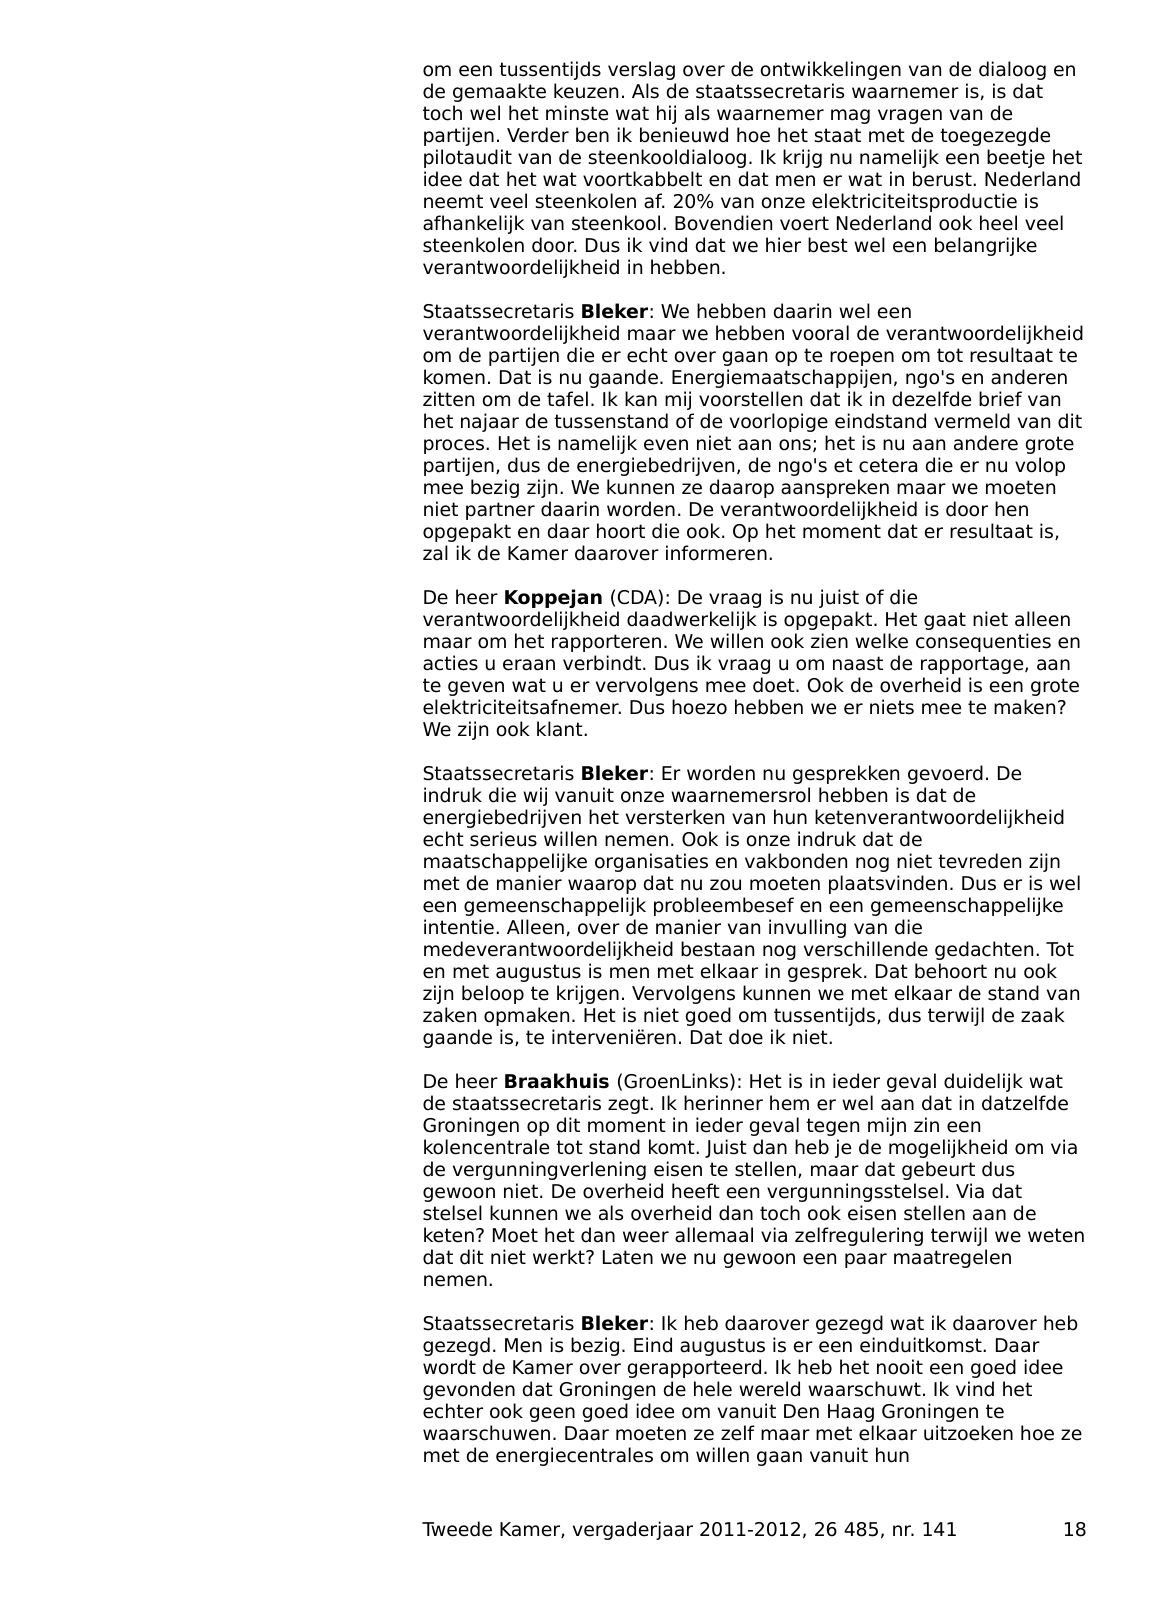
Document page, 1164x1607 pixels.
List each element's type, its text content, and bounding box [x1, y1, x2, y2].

text De heer Braakhuis (GroenLinks): Het is in ieder geval duidelijk wat de staatssecretaris zegt. Ik herinner hem er wel aan dat in datzelfde Groningen op dit moment in ieder geval tegen mijn zin een kolencentrale tot stand komt. Juist dan heb je de mogelijkheid om via de vergunningverlening eisen te stellen, maar dat gebeurt dus gewoon niet. De overheid heeft een vergunningsstelsel. Via dat stelsel kunnen we als overheid dan toch ook eisen stellen aan de keten? Moet het dan weer allemaal via zelfregulering terwijl we weten dat dit niet werkt? Laten we nu gewoon een paar maatregelen nemen. [422, 1071, 1087, 1291]
text De heer Koppejan (CDA): De vraag is nu juist of die verantwoordelijkheid daadwerkelijk is opgepakt. Het gaat niet alleen maar om het rapporteren. We willen ook zien welke consequenties en acties u eraan verbindt. Dus ik vraag u om naast de rapportage, aan te geven wat u er vervolgens mee doet. Ook de overheid is een grote elektriciteitsafnemer. Dus hoezo hebben we er niets mee te maken? We zijn ook klant. [422, 587, 1087, 741]
text Staatssecretaris Bleker: Ik heb daarover gezegd wat ik daarover heb gezegd. Men is bezig. Eind augustus is er een einduitkomst. Daar wordt de Kamer over gerapporteerd. Ik heb het nooit een goed idee gevonden dat Groningen de hele wereld waarschuwt. Ik vind het echter ook geen goed idee om vanuit Den Haag Groningen te waarschuwen. Daar moeten ze zelf maar met elkaar uitzoeken hoe ze met de energiecentrales om willen gaan vanuit hun [422, 1313, 1087, 1467]
text Staatssecretaris Bleker: Er worden nu gesprekken gevoerd. De indruk die wij vanuit onze waarnemersrol hebben is dat de energiebedrijven het versterken van hun ketenverantwoordelijkheid echt serieus willen nemen. Ook is onze indruk dat de maatschappelijke organisaties en vakbonden nog niet tevreden zijn met de manier waarop dat nu zou moeten plaatsvinden. Dus er is wel een gemeenschappelijk probleembesef en een gemeenschappelijke intentie. Alleen, over de manier van invulling van die medeverantwoordelijkheid bestaan nog verschillende gedachten. Tot en met augustus is men met elkaar in gesprek. Dat behoort nu ook zijn beloop te krijgen. Vervolgens kunnen we met elkaar de stand van zaken opmaken. Het is niet goed om tussentijds, dus terwijl de zaak gaande is, te interveniëren. Dat doe ik niet. [422, 763, 1087, 1049]
text om een tussentijds verslag over de ontwikkelingen van de dialoog en de gemaakte keuzen. Als de staatssecretaris waarnemer is, is dat toch wel het minste wat hij als waarnemer mag vragen van de partijen. Verder ben ik benieuwd hoe het staat met de toegezegde pilotaudit van de steenkooldialoog. Ik krijg nu namelijk een beetje het idee dat het wat voortkabbelt en dat men er wat in berust. Nederland neemt veel steenkolen af. 20% van onze elektriciteitsproductie is afhankelijk van steenkool. Bovendien voert Nederland ook heel veel steenkolen door. Dus ik vind dat we hier best wel een belangrijke verantwoordelijkheid in hebben. [422, 59, 1087, 279]
text Staatssecretaris Bleker: We hebben daarin wel een verantwoordelijkheid maar we hebben vooral de verantwoordelijkheid om de partijen die er echt over gaan op te roepen om tot resultaat te komen. Dat is nu gaande. Energiemaatschappijen, ngo's en anderen zitten om de tafel. Ik kan mij voorstellen dat ik in dezelfde brief van het najaar de tussenstand of de voorlopige eindstand vermeld van dit proces. Het is namelijk even niet aan ons; het is nu aan andere grote partijen, dus de energiebedrijven, de ngo's et cetera die er nu volop mee bezig zijn. We kunnen ze daarop aanspreken maar we moeten niet partner daarin worden. De verantwoordelijkheid is door hen opgepakt en daar hoort die ook. Op het moment dat er resultaat is, zal ik de Kamer daarover informeren. [422, 301, 1087, 565]
